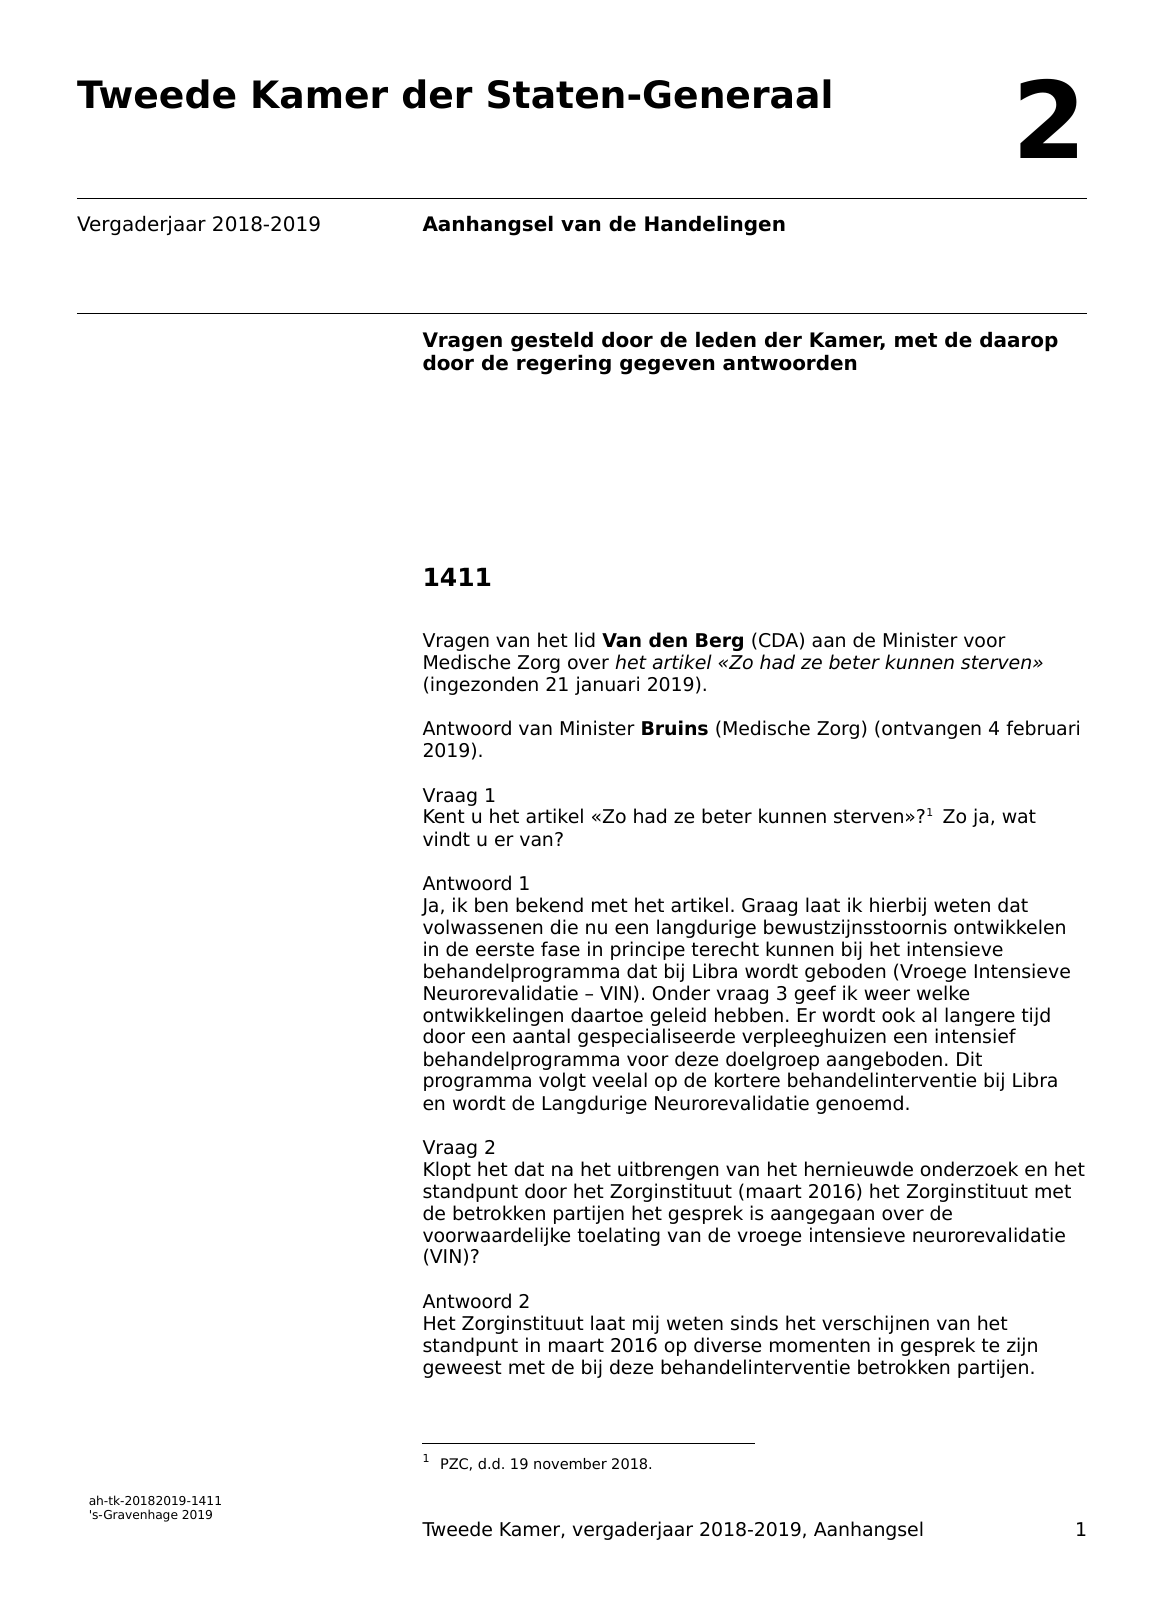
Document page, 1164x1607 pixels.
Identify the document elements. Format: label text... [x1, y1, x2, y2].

text Klopt het dat na het uitbrengen van het hernieuwde onderzoek en het standpunt door het Zorginstituut (maart 2016) het Zorginstituut met de betrokken partijen het gesprek is aangegaan over de voorwaardelijke toelating van de vroege intensieve neurorevalidatie (VIN)? [422, 1158, 1087, 1268]
text Vraag 1 [422, 784, 1087, 806]
text Het Zorginstituut laat mij weten sinds het verschijnen van het standpunt in maart 2016 op diverse momenten in gesprek te zijn geweest met de bij deze behandelinterventie betrokken partijen. [422, 1313, 1087, 1378]
text Ja, ik ben bekend met het artikel. Graag laat ik hierbij weten dat volwassenen die nu een langdurige bewustzijnsstoornis ontwikkelen in de eerste fase in principe terecht kunnen bij het intensieve behandelprogramma dat bij Libra wordt geboden (Vroege Intensieve Neurorevalidatie – VIN). Onder vraag 3 geef ik weer welke ontwikkelingen daartoe geleid hebben. Er wordt ook al langere tijd door een aantal gespecialiseerde verpleeghuizen een intensief behandelprogramma voor deze doelgroep aangeboden. Dit programma volgt veelal op de kortere behandelinterventie bij Libra en wordt de Langdurige Neurorevalidatie genoemd. [422, 894, 1087, 1114]
text Kent u het artikel «Zo had ze beter kunnen sterven»? Zo ja, wat vindt u er van? [422, 806, 1087, 850]
text PZC, d.d. 19 november 2018. [422, 1452, 1087, 1474]
table_header 2 [886, 59, 1087, 198]
text 1411 [422, 563, 1087, 592]
text Antwoord van Minister Bruins (Medische Zorg) (ontvangen 4 februari 2019). [422, 718, 1087, 762]
text ah-tk-20182019-1411 [88, 1494, 323, 1508]
text Vragen van het lid Van den Berg (CDA) aan de Minister voor Medische Zorg over het artikel «Zo had ze beter kunnen sterven» (ingezonden 21 januari 2019). [422, 630, 1087, 696]
table_cell [77, 314, 422, 375]
text Vraag 2 [422, 1137, 1087, 1158]
table_cell Vragen gesteld door de leden der Kamer, met de daarop door de regering gegeven antwoorden [422, 314, 1087, 375]
text 's-Gravenhage 2019 [88, 1508, 323, 1522]
table_cell Aanhangsel van de Handelingen [422, 199, 1087, 313]
text Antwoord 1 [422, 873, 1087, 894]
table_cell Vergaderjaar 2018-2019 [77, 199, 422, 313]
text Antwoord 2 [422, 1291, 1087, 1313]
table_header Tweede Kamer der Staten-Generaal [77, 59, 886, 198]
